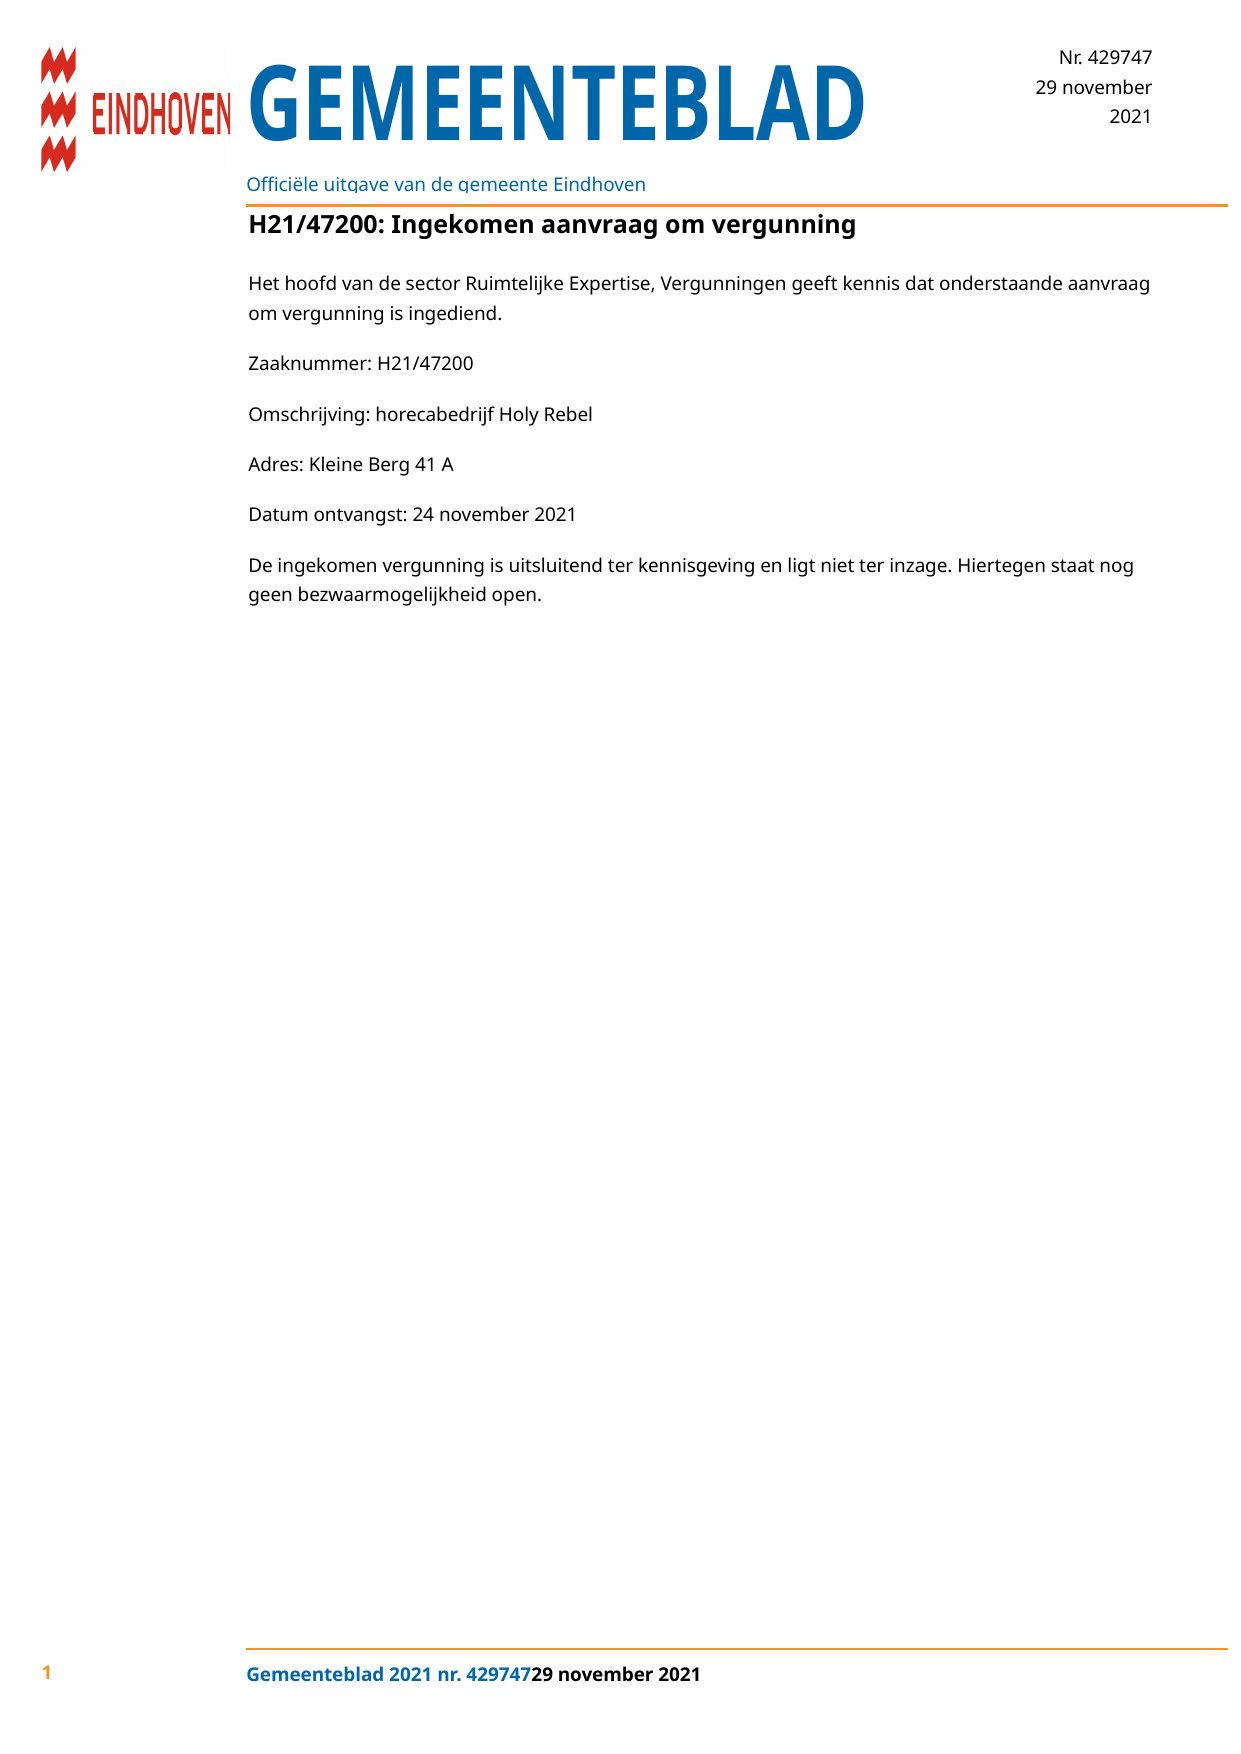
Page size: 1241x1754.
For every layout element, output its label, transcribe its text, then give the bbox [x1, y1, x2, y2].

text Datum ontvangst: 24 november 2021 [248, 502, 1152, 527]
text Het hoofd van de sector Ruimtelijke Expertise, Vergunningen geeft kennis dat onderstaande aanvraag om vergunning is ingediend. [248, 270, 1152, 326]
text Zaaknummer: H21/47200 [248, 350, 1152, 376]
text H21/47200: Ingekomen aanvraag om vergunning [248, 207, 1152, 241]
text De ingekomen vergunning is uitsluitend ter kennisgeving en ligt niet ter inzage. Hiertegen staat nog geen bezwaarmogelijkheid open. [248, 552, 1152, 607]
text Omschrijving: horecabedrijf Holy Rebel [248, 401, 1152, 426]
text Adres: Kleine Berg 41 A [248, 451, 1152, 477]
picture [41, 47, 231, 172]
